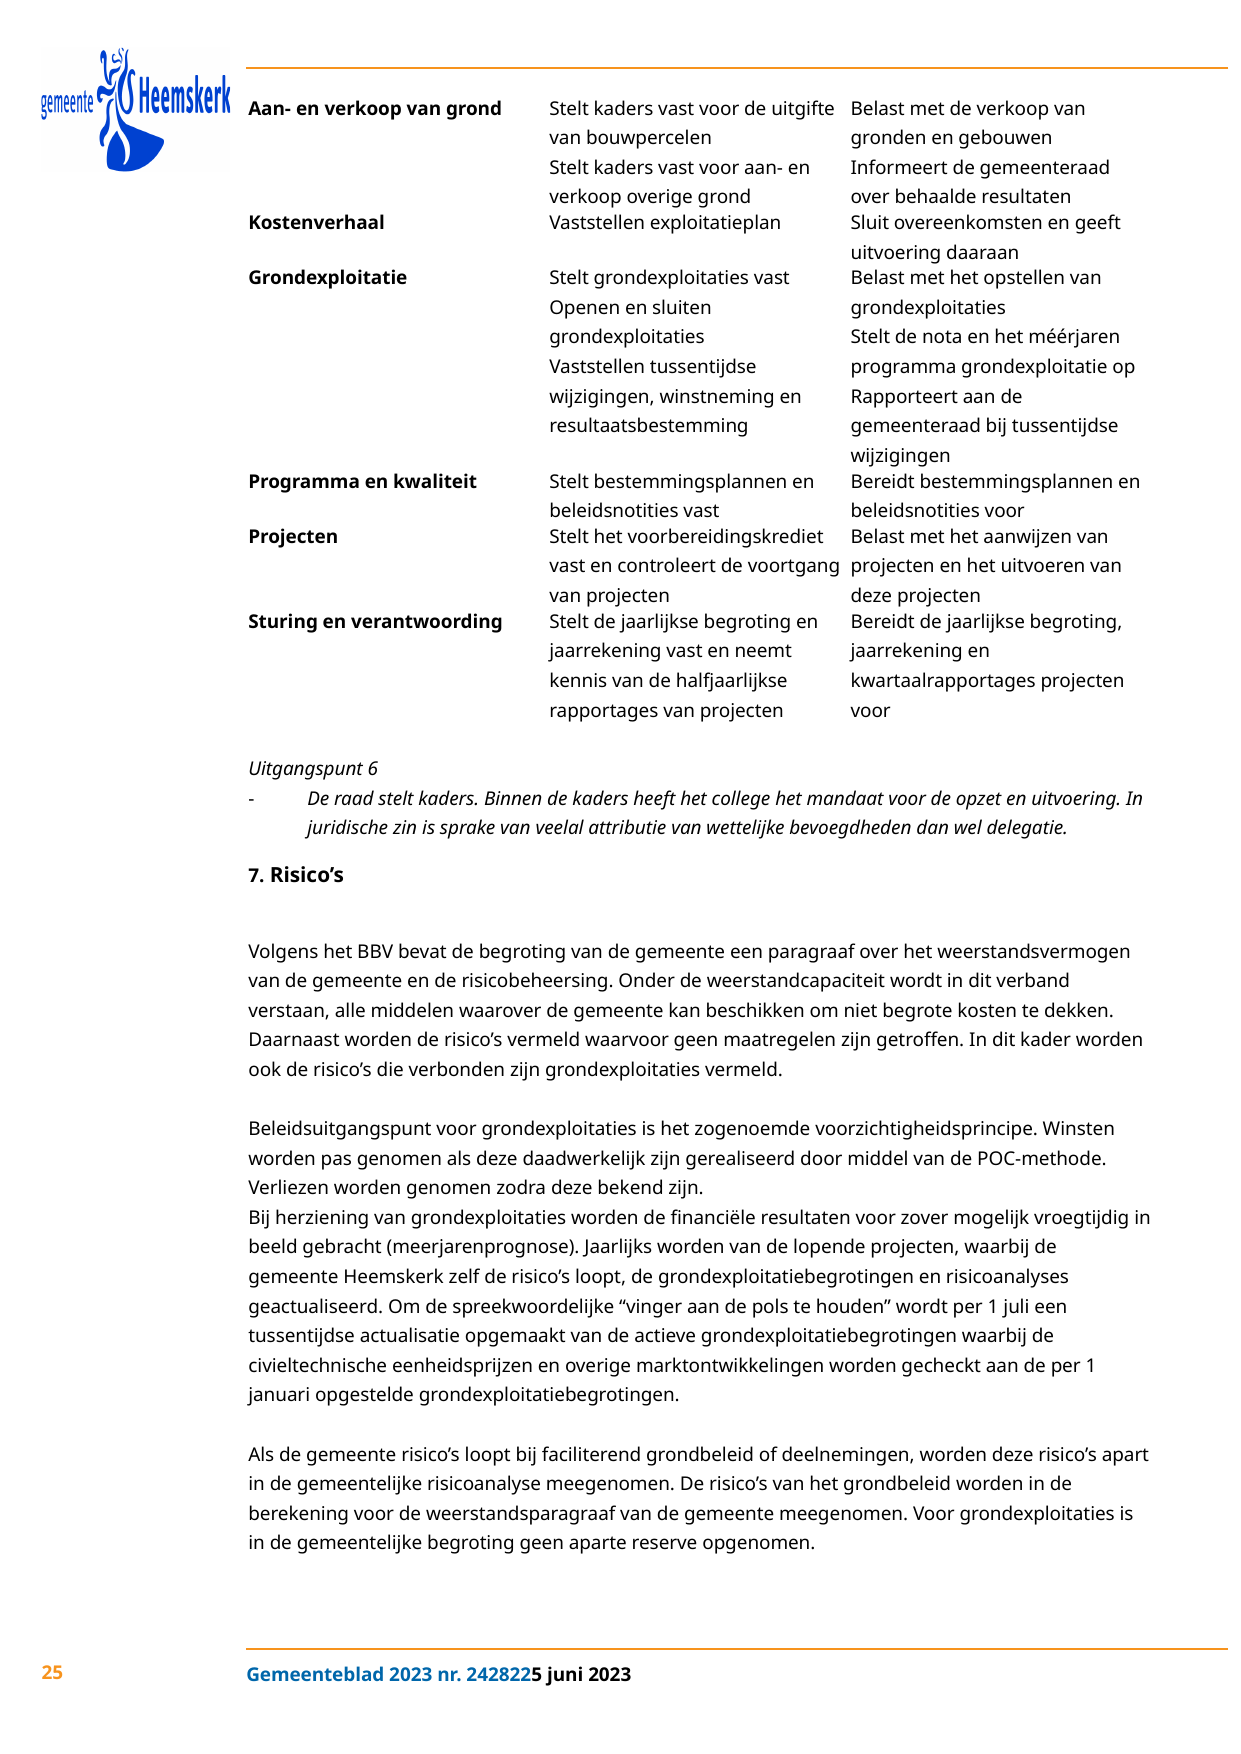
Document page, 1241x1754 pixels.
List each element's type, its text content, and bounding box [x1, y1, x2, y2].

text Als de gemeente risico’s loopt bij faciliterend grondbeleid of deelnemingen, worden deze risico’s apart in de gemeentelijke risicoanalyse meegenomen. De risico’s van het grondbeleid worden in de berekening voor de weerstandsparagraaf van de gemeente meegenomen. Voor grondexploitaties is in de gemeentelijke begroting geen aparte reserve opgenomen. [248, 1441, 1152, 1555]
list De raad stelt kaders. Binnen de kaders heeft het college het mandaat voor de opzet en uitvoering. In juridische zin is sprake van veelal attributie van wettelijke bevoegdheden dan wel delegatie. [248, 785, 1152, 840]
table_cell Kostenverhaal [248, 209, 549, 264]
table_cell Sluit overeenkomsten en geeft uitvoering daaraan [850, 209, 1152, 264]
table_cell Bereidt bestemmingsplannen en beleidsnotities voor [850, 468, 1152, 523]
picture [41, 47, 231, 172]
table_cell Stelt het voorbereidingskrediet vast en controleert de voortgang van projecten [549, 523, 850, 608]
table_cell Sturing en verantwoording [248, 608, 549, 722]
text Bij herziening van grondexploitaties worden de financiële resultaten voor zover mogelijk vroegtijdig in beeld gebracht (meerjarenprognose). Jaarlijks worden van de lopende projecten, waarbij de gemeente Heemskerk zelf de risico’s loopt, de grondexploitatiebegrotingen en risicoanalyses geactualiseerd. Om de spreekwoordelijke “vinger aan de pols te houden” wordt per 1 juli een tussentijdse actualisatie opgemaakt van de actieve grondexploitatiebegrotingen waarbij de civieltechnische eenheidsprijzen en overige marktontwikkelingen worden gecheckt aan de per 1 januari opgestelde grondexploitatiebegrotingen. [248, 1204, 1152, 1407]
table_cell Bereidt de jaarlijkse begroting, jaarrekening en kwartaalrapportages projecten voor [850, 608, 1152, 722]
table_cell Projecten [248, 523, 549, 608]
table_cell Stelt kaders vast voor de uitgifte van bouwpercelen Stelt kaders vast voor aan- en verkoop overige grond [549, 95, 850, 209]
text Volgens het BBV bevat de begroting van de gemeente een paragraaf over het weerstandsvermogen van de gemeente en de risicobeheersing. Onder de weerstandcapaciteit wordt in dit verband verstaan, alle middelen waarover de gemeente kan beschikken om niet begrote kosten te dekken. Daarnaast worden de risico’s vermeld waarvoor geen maatregelen zijn getroffen. In dit kader worden ook de risico’s die verbonden zijn grondexploitaties vermeld. [248, 938, 1152, 1082]
table_cell Belast met het opstellen van grondexploitaties Stelt de nota en het méérjaren programma grondexploitatie op Rapporteert aan de gemeenteraad bij tussentijdse wijzigingen [850, 265, 1152, 468]
text Uitgangspunt 6 [248, 755, 1152, 781]
text 7. Risico’s [248, 860, 1152, 888]
table_cell Vaststellen exploitatieplan [549, 209, 850, 264]
table_cell Stelt grondexploitaties vast Openen en sluiten grondexploitaties Vaststellen tussentijdse wijzigingen, winstneming en resultaatsbestemming [549, 265, 850, 468]
table_cell Programma en kwaliteit [248, 468, 549, 523]
table_cell Stelt bestemmingsplannen en beleidsnotities vast [549, 468, 850, 523]
table_cell Stelt de jaarlijkse begroting en jaarrekening vast en neemt kennis van de halfjaarlijkse rapportages van projecten [549, 608, 850, 722]
table_cell Belast met het aanwijzen van projecten en het uitvoeren van deze projecten [850, 523, 1152, 608]
text Beleidsuitgangspunt voor grondexploitaties is het zogenoemde voorzichtigheidsprincipe. Winsten worden pas genomen als deze daadwerkelijk zijn gerealiseerd door middel van de POC-methode. Verliezen worden genomen zodra deze bekend zijn. [248, 1115, 1152, 1200]
table_cell Belast met de verkoop van gronden en gebouwen Informeert de gemeenteraad over behaalde resultaten [850, 95, 1152, 209]
table_cell Aan- en verkoop van grond [248, 95, 549, 209]
table_cell Grondexploitatie [248, 265, 549, 468]
